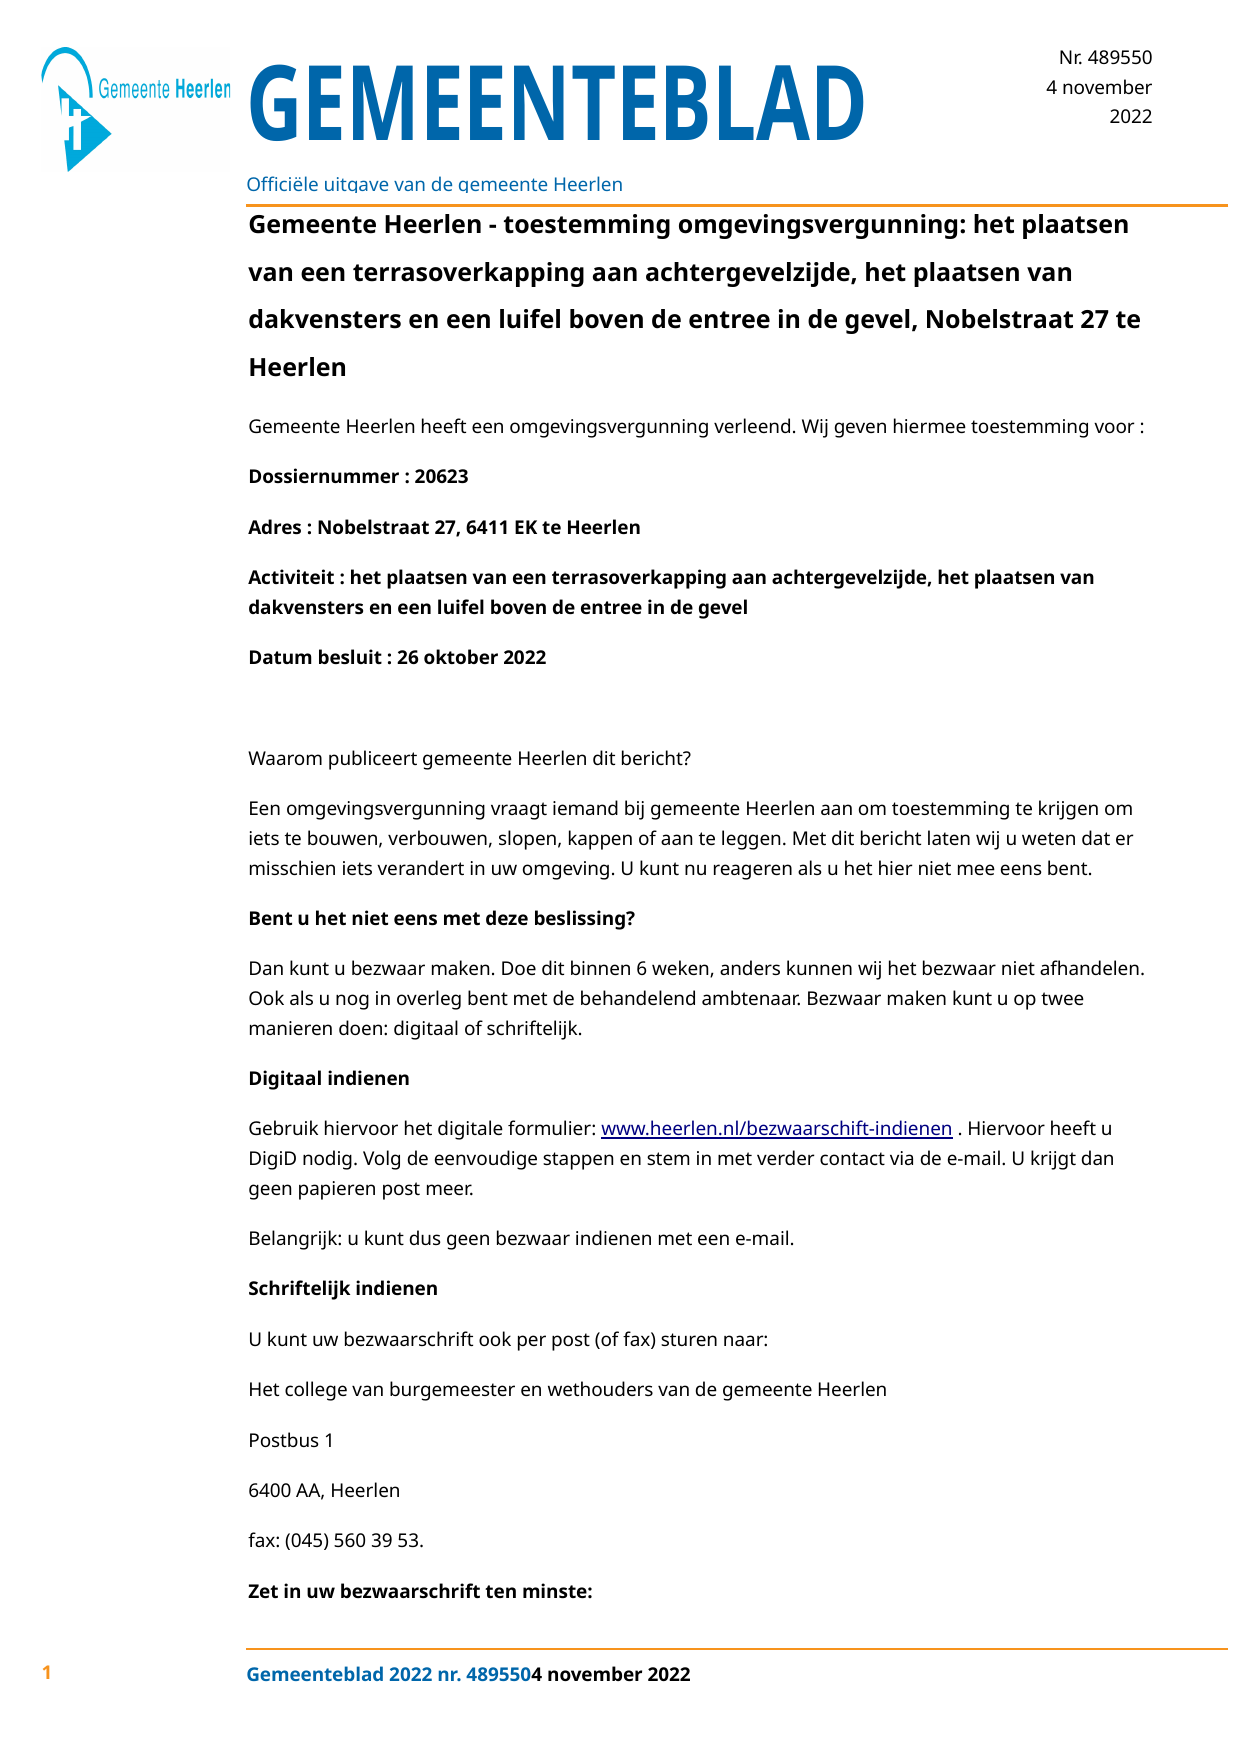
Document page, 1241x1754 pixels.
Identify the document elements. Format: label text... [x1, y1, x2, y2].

text Dan kunt u bezwaar maken. Doe dit binnen 6 weken, anders kunnen wij het bezwaar niet afhandelen. Ook als u nog in overleg bent met de behandelend ambtenaar. Bezwaar maken kunt u op twee manieren doen: digitaal of schriftelijk. [248, 956, 1152, 1041]
text Bent u het niet eens met deze beslissing? [248, 905, 1152, 931]
picture [41, 47, 231, 172]
text Waarom publiceert gemeente Heerlen dit bericht? [248, 745, 1152, 771]
text Gemeente Heerlen - toestemming omgevingsvergunning: het plaatsen van een terrasoverkapping aan achtergevelzijde, het plaatsen van dakvensters en een luifel boven de entree in de gevel, Nobelstraat 27 te Heerlen [248, 207, 1152, 384]
text Adres : Nobelstraat 27, 6411 EK te Heerlen [248, 514, 1152, 540]
text Een omgevingsvergunning vraagt iemand bij gemeente Heerlen aan om toestemming te krijgen om iets te bouwen, verbouwen, slopen, kappen of aan te leggen. Met dit bericht laten wij u weten dat er misschien iets verandert in uw omgeving. U kunt nu reageren als u het hier niet mee eens bent. [248, 796, 1152, 881]
text Schriftelijk indienen [248, 1276, 1152, 1301]
text Activiteit : het plaatsen van een terrasoverkapping aan achtergevelzijde, het plaatsen van dakvensters en een luifel boven de entree in de gevel [248, 564, 1152, 620]
text U kunt uw bezwaarschrift ook per post (of fax) sturen naar: [248, 1326, 1152, 1352]
text Digitaal indienen [248, 1065, 1152, 1091]
text fax: (045) 560 39 53. [248, 1528, 1152, 1553]
text 6400 AA, Heerlen [248, 1477, 1152, 1503]
text Postbus 1 [248, 1427, 1152, 1453]
text Dossiernummer : 20623 [248, 463, 1152, 489]
text Gebruik hiervoor het digitale formulier: www.heerlen.nl/bezwaarschift-indienen . Hiervoor heeft u DigiD nodig. Volg de eenvoudige stappen en stem in met verder contact via de e-mail. U krijgt dan geen papieren post meer. [248, 1116, 1152, 1201]
text Datum besluit : 26 oktober 2022 [248, 644, 1152, 670]
picture [41, 47, 59, 70]
text Gemeente Heerlen heeft een omgevingsvergunning verleend. Wij geven hiermee toestemming voor : [248, 413, 1152, 439]
text Het college van burgemeester en wethouders van de gemeente Heerlen [248, 1376, 1152, 1402]
text Belangrijk: u kunt dus geen bezwaar indienen met een e-mail. [248, 1225, 1152, 1251]
text Zet in uw bezwaarschrift ten minste: [248, 1578, 1152, 1604]
